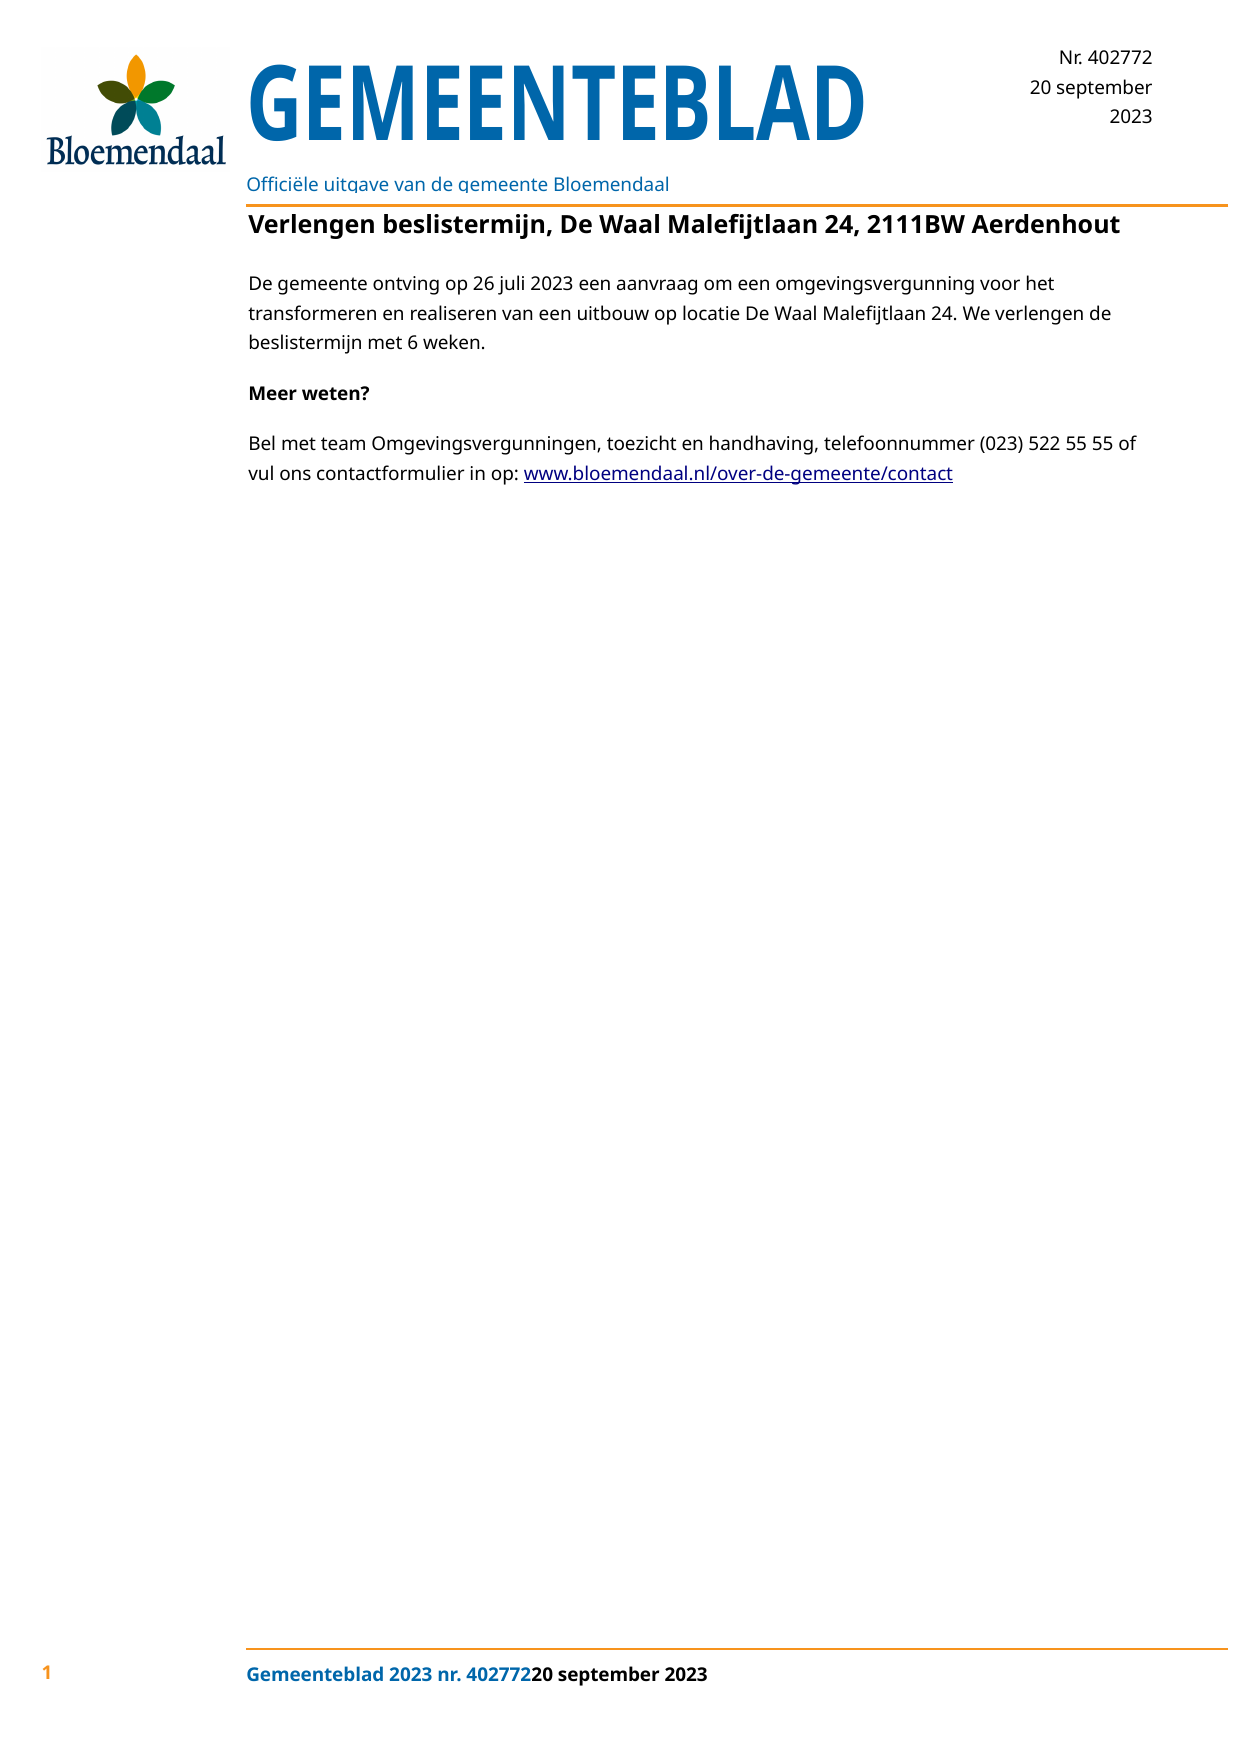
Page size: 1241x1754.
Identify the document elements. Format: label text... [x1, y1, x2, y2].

text Verlengen beslistermijn, De Waal Malefijtlaan 24, 2111BW Aerdenhout [248, 207, 1152, 241]
text Meer weten? [248, 380, 1152, 406]
text Bel met team Omgevingsvergunningen, toezicht en handhaving, telefoonnummer (023) 522 55 55 of vul ons contactformulier in op: www.bloemendaal.nl/over-de-gemeente/contact [248, 430, 1152, 486]
text De gemeente ontving op 26 juli 2023 een aanvraag om een omgevingsvergunning voor het transformeren en realiseren van een uitbouw op locatie De Waal Malefijtlaan 24. We verlengen de beslistermijn met 6 weken. [248, 270, 1152, 355]
picture [41, 47, 231, 172]
